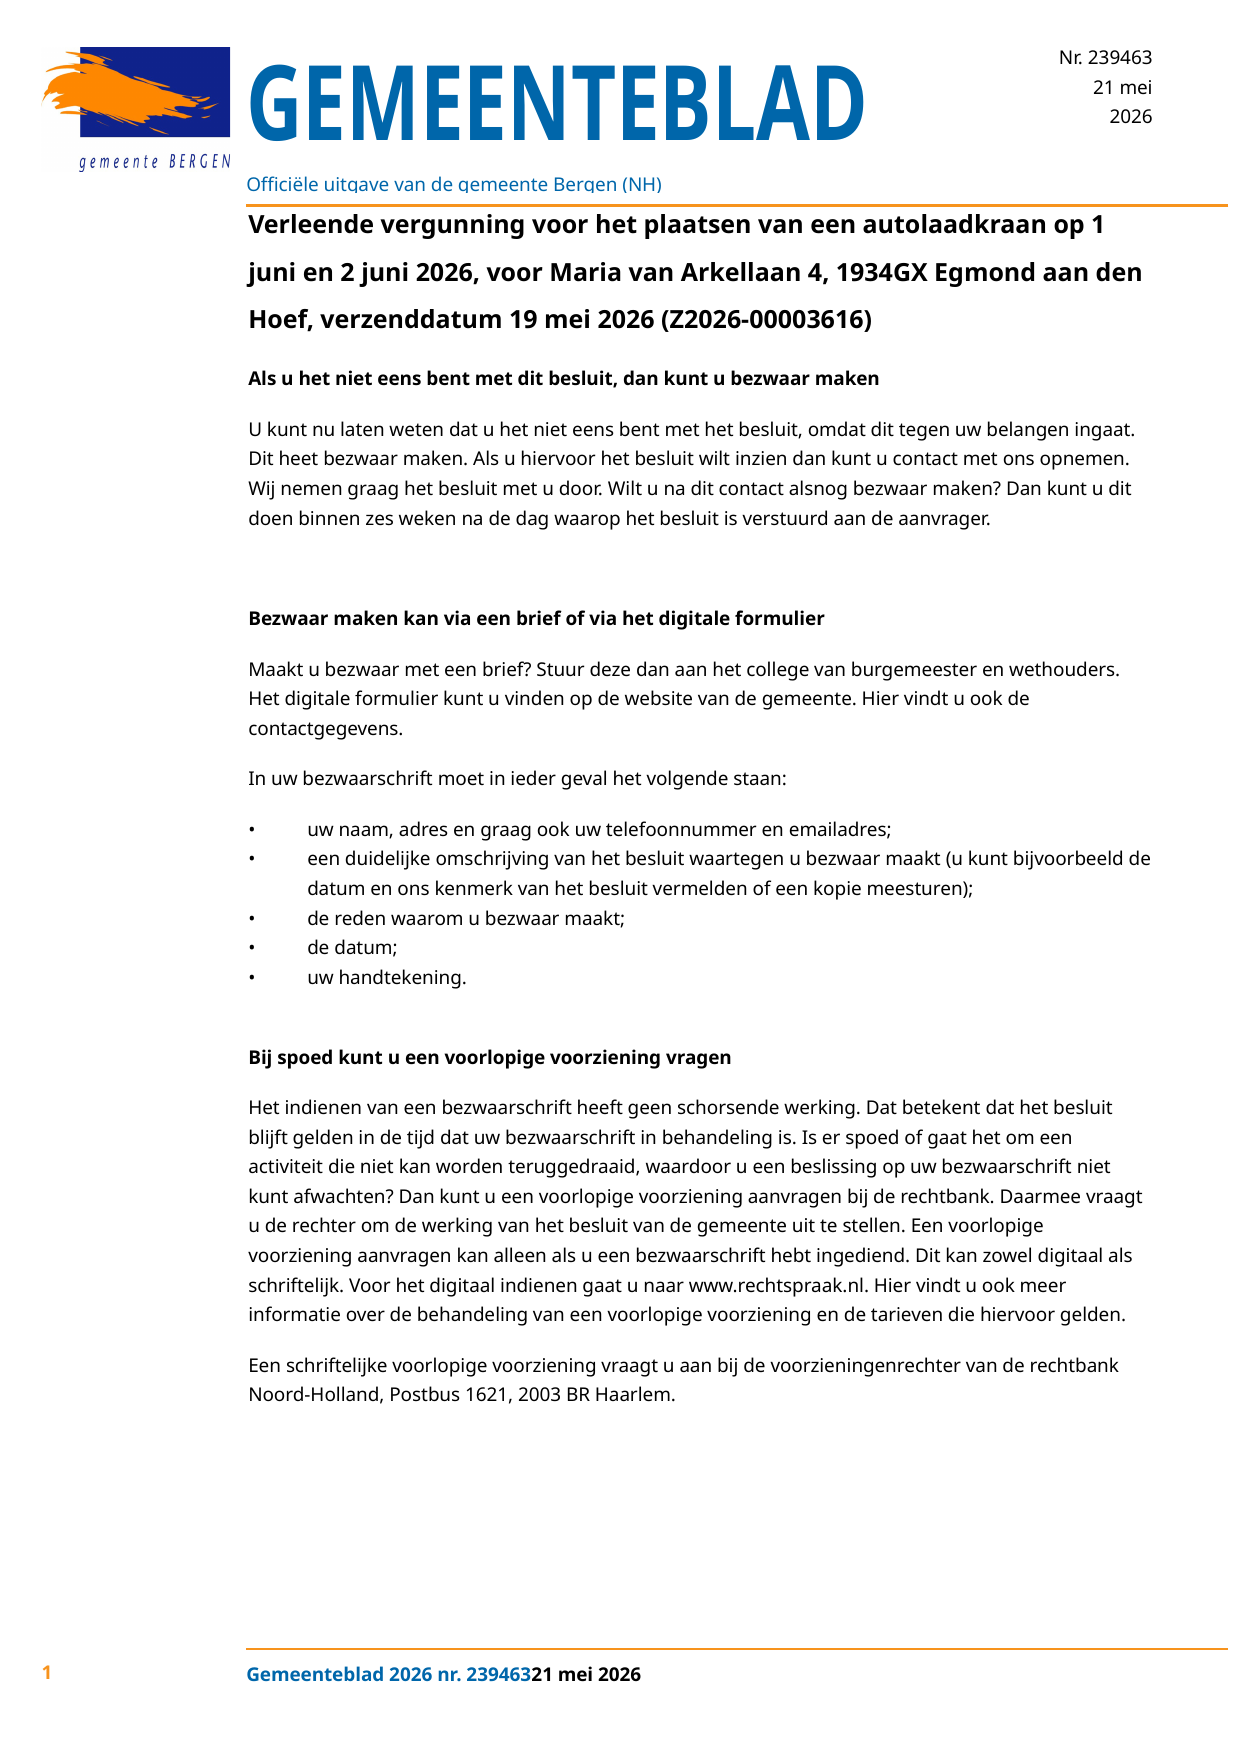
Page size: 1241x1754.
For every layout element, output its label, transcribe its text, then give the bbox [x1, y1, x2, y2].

text Het indienen van een bezwaarschrift heeft geen schorsende werking. Dat betekent dat het besluit blijft gelden in de tijd dat uw bezwaarschrift in behandeling is. Is er spoed of gaat het om een activiteit die niet kan worden teruggedraaid, waardoor u een beslissing op uw bezwaarschrift niet kunt afwachten? Dan kunt u een voorlopige voorziening aanvragen bij de rechtbank. Daarmee vraagt u de rechter om de werking van het besluit van de gemeente uit te stellen. Een voorlopige voorziening aanvragen kan alleen als u een bezwaarschrift hebt ingediend. Dit kan zowel digitaal als schriftelijk. Voor het digitaal indienen gaat u naar www.rechtspraak.nl. Hier vindt u ook meer informatie over de behandeling van een voorlopige voorziening en de tarieven die hiervoor gelden. [248, 1094, 1152, 1327]
text Bij spoed kunt u een voorlopige voorziening vragen [248, 1044, 1152, 1069]
list uw naam, adres en graag ook uw telefoonnummer en emailadres; [248, 816, 1152, 842]
text Als u het niet eens bent met dit besluit, dan kunt u bezwaar maken [248, 366, 1152, 391]
picture [41, 47, 231, 172]
text Verleende vergunning voor het plaatsen van een autolaadkraan op 1 juni en 2 juni 2026, voor Maria van Arkellaan 4, 1934GX Egmond aan den Hoef, verzenddatum 19 mei 2026 (Z2026-00003616) [248, 207, 1152, 336]
text In uw bezwaarschrift moet in ieder geval het volgende staan: [248, 766, 1152, 791]
text Maakt u bezwaar met een brief? Stuur deze dan aan het college van burgemeester en wethouders. Het digitale formulier kunt u vinden op de website van de gemeente. Hier vindt u ook de contactgegevens. [248, 656, 1152, 741]
list de reden waarom u bezwaar maakt; [248, 905, 1152, 930]
list de datum; [248, 934, 1152, 960]
text Bezwaar maken kan via een brief of via het digitale formulier [248, 606, 1152, 631]
text Een schriftelijke voorlopige voorziening vraagt u aan bij de voorzieningenrechter van de rechtbank Noord-Holland, Postbus 1621, 2003 BR Haarlem. [248, 1352, 1152, 1407]
text U kunt nu laten weten dat u het niet eens bent met het besluit, omdat dit tegen uw belangen ingaat. Dit heet bezwaar maken. Als u hiervoor het besluit wilt inzien dan kunt u contact met ons opnemen. Wij nemen graag het besluit met u door. Wilt u na dit contact alsnog bezwaar maken? Dan kunt u dit doen binnen zes weken na de dag waarop het besluit is verstuurd aan de aanvrager. [248, 416, 1152, 530]
list uw handtekening. [248, 964, 1152, 989]
list een duidelijke omschrijving van het besluit waartegen u bezwaar maakt (u kunt bijvoorbeeld de datum en ons kenmerk van het besluit vermelden of een kopie meesturen); [248, 846, 1152, 901]
